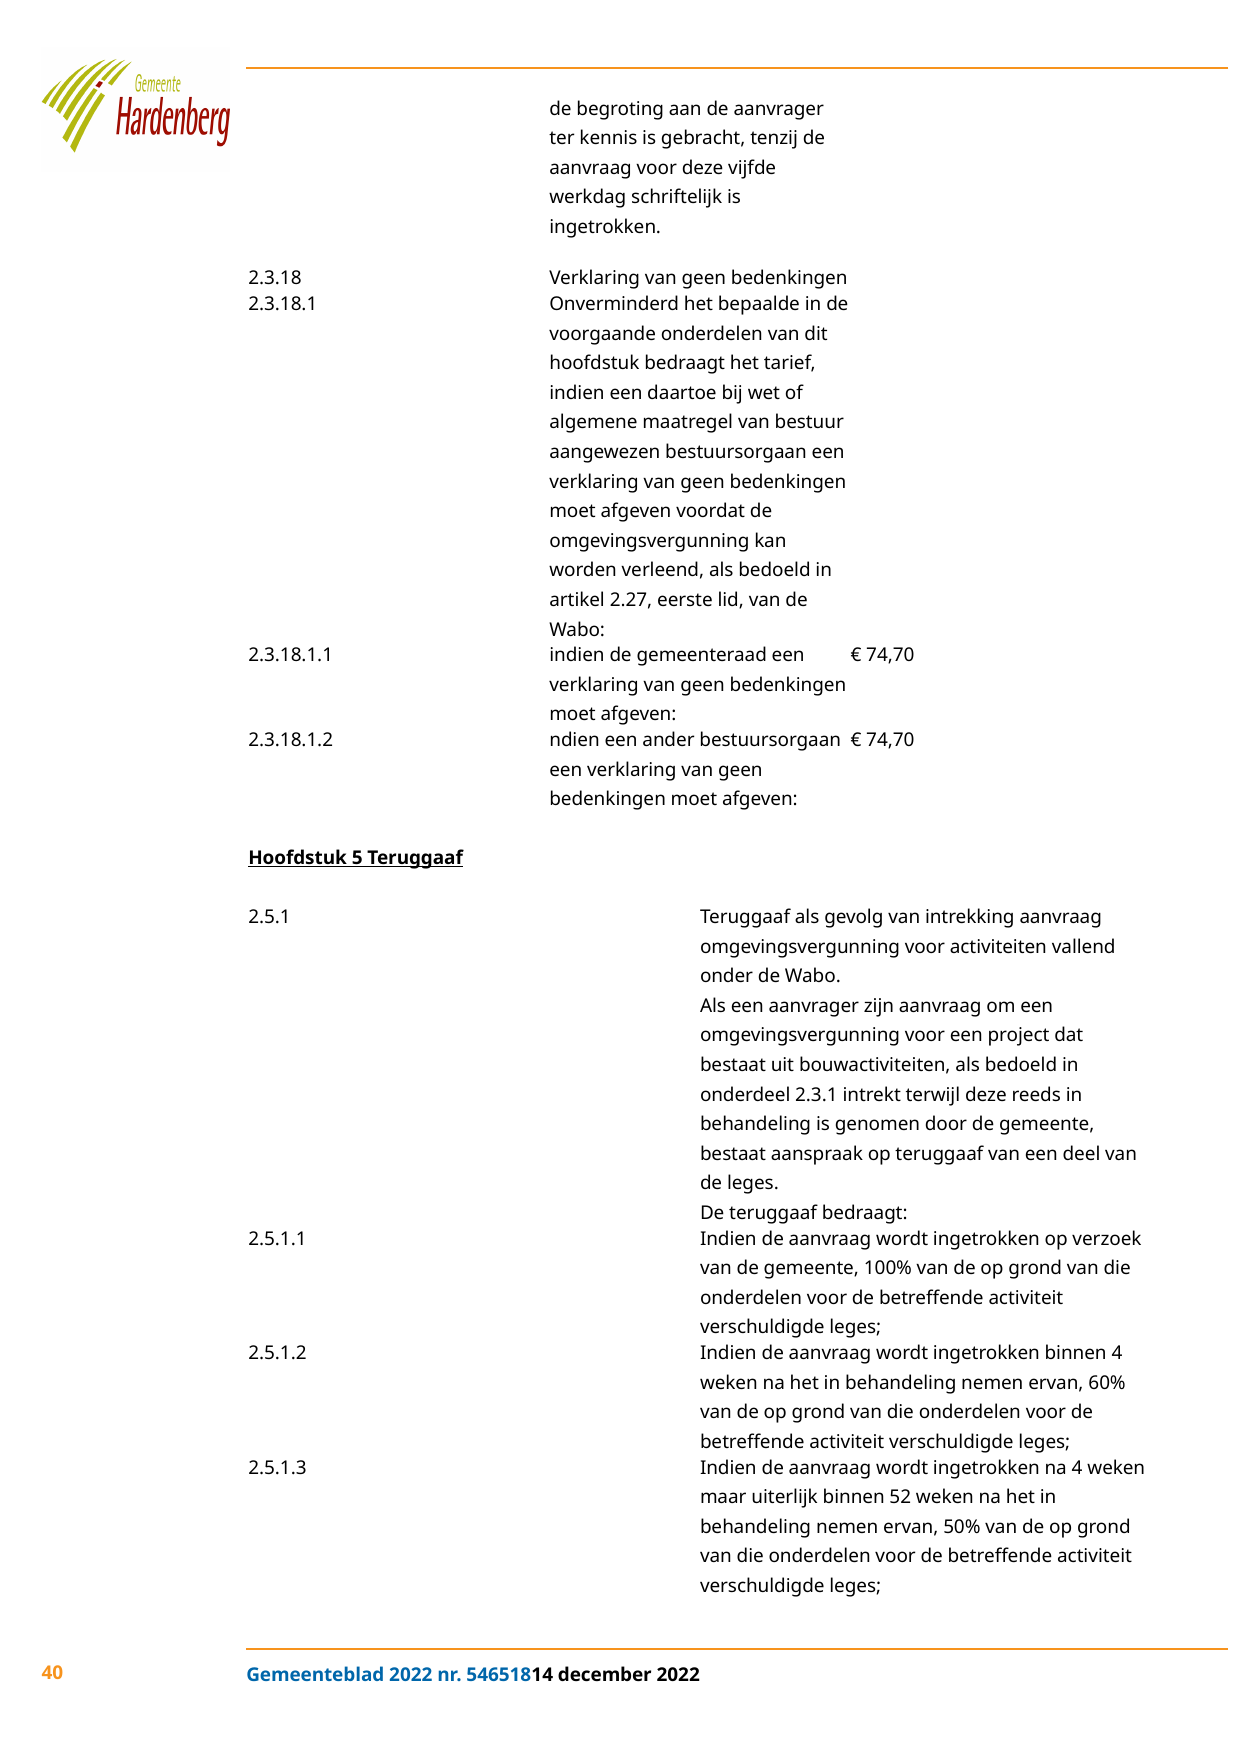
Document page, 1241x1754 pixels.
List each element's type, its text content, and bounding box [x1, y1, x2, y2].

table_cell indien de gemeenteraad een verklaring van geen bedenkingen moet afgeven: [549, 641, 850, 726]
text Hoofdstuk 5 Teruggaaf [248, 844, 1152, 870]
table_cell Indien de aanvraag wordt ingetrokken na 4 weken maar uiterlijk binnen 52 weken na het in behandeling nemen ervan, 50% van de op grond van die onderdelen voor de betreffende activiteit verschuldigde leges; [700, 1454, 1152, 1598]
table_cell Indien de aanvraag wordt ingetrokken binnen 4 weken na het in behandeling nemen ervan, 60% van de op grond van die onderdelen voor de betreffende activiteit verschuldigde leges; [700, 1339, 1152, 1454]
table_cell 2.3.18.1.2 [248, 726, 549, 811]
table_cell Indien de aanvraag wordt ingetrokken op verzoek van de gemeente, 100% van de op grond van die onderdelen voor de betreffende activiteit verschuldigde leges; [700, 1225, 1152, 1339]
table_cell 2.3.18 [248, 265, 549, 290]
table_cell [248, 239, 549, 264]
table_cell € 74,70 [850, 641, 1152, 726]
table_cell [850, 265, 1152, 290]
table_cell [850, 95, 1152, 239]
table_cell 2.5.1.1 [248, 1225, 700, 1339]
table_cell 2.5.1.3 [248, 1454, 700, 1598]
table_cell [850, 290, 1152, 641]
table_cell Onverminderd het bepaalde in de voorgaande onderdelen van dit hoofdstuk bedraagt het tarief, indien een daartoe bij wet of algemene maatregel van bestuur aangewezen bestuursorgaan een verklaring van geen bedenkingen moet afgeven voordat de omgevingsvergunning kan worden verleend, als bedoeld in artikel 2.27, eerste lid, van de Wabo: [549, 290, 850, 641]
table_header 2.5.1 [248, 903, 700, 1225]
table_cell 2.3.18.1.1 [248, 641, 549, 726]
table_cell Verklaring van geen bedenkingen [549, 265, 850, 290]
table_cell [248, 95, 549, 239]
table_cell [549, 239, 850, 264]
table_cell € 74,70 [850, 726, 1152, 811]
picture [41, 47, 231, 172]
table_cell [850, 239, 1152, 264]
table_cell de begroting aan de aanvrager ter kennis is gebracht, tenzij de aanvraag voor deze vijfde werkdag schriftelijk is ingetrokken. [549, 95, 850, 239]
table_header Teruggaaf als gevolg van intrekking aanvraag omgevingsvergunning voor activiteiten vallend onder de Wabo. Als een aanvrager zijn aanvraag om een omgevingsvergunning voor een project dat bestaat uit bouwactiviteiten, als bedoeld in onderdeel 2.3.1 intrekt terwijl deze reeds in behandeling is genomen door de gemeente, bestaat aanspraak op teruggaaf van een deel van de leges. De teruggaaf bedraagt: [700, 903, 1152, 1225]
table_cell 2.5.1.2 [248, 1339, 700, 1454]
table_cell ndien een ander bestuursorgaan een verklaring van geen bedenkingen moet afgeven: [549, 726, 850, 811]
table_cell 2.3.18.1 [248, 290, 549, 641]
